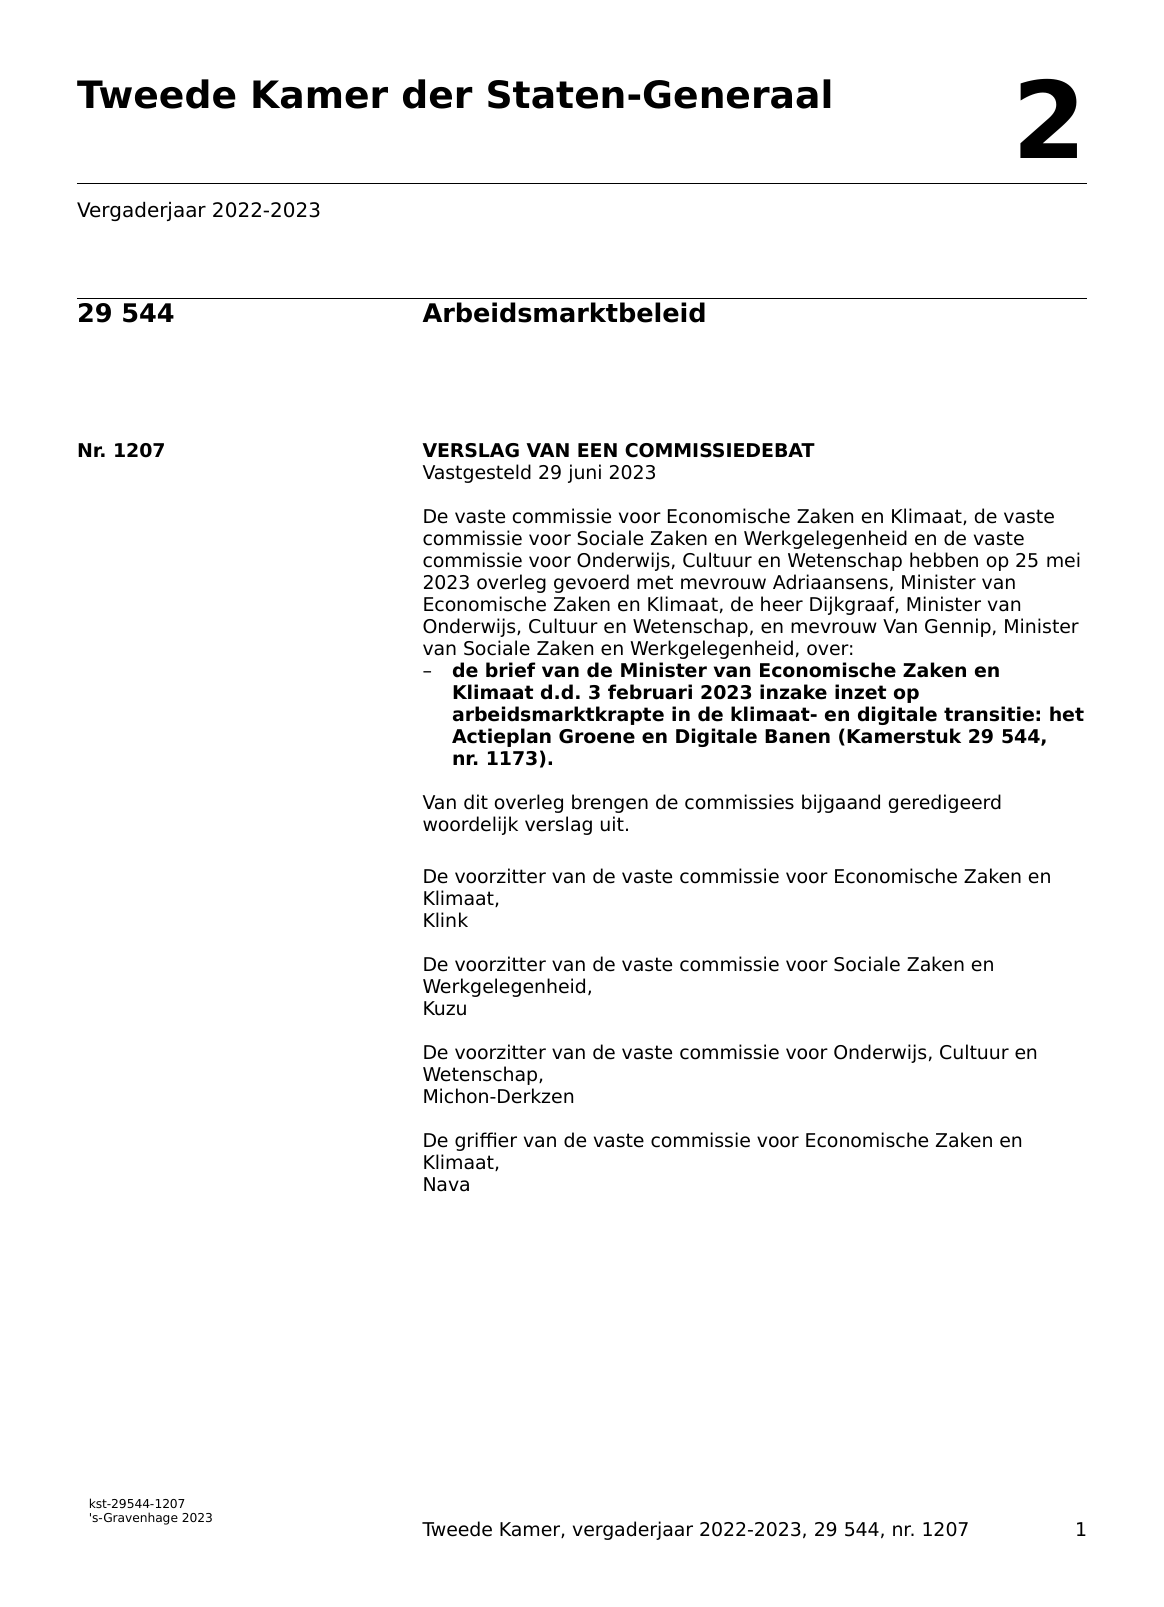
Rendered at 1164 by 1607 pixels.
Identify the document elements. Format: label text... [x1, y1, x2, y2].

text De vaste commissie voor Economische Zaken en Klimaat, de vaste commissie voor Sociale Zaken en Werkgelegenheid en de vaste commissie voor Onderwijs, Cultuur en Wetenschap hebben op 25 mei 2023 overleg gevoerd met mevrouw Adriaansens, Minister van Economische Zaken en Klimaat, de heer Dijkgraaf, Minister van Onderwijs, Cultuur en Wetenschap, en mevrouw Van Gennip, Minister van Sociale Zaken en Werkgelegenheid, over: [422, 506, 1087, 660]
table_cell Vergaderjaar 2022-2023 [77, 184, 1087, 298]
table_header Tweede Kamer der Staten-Generaal [77, 59, 886, 183]
text – de brief van de Minister van Economische Zaken en Klimaat d.d. 3 februari 2023 inzake inzet op arbeidsmarktkrapte in de klimaat- en digitale transitie: het Actieplan Groene en Digitale Banen (Kamerstuk 29 544, nr. 1173). [422, 660, 1087, 769]
text Vastgesteld 29 juni 2023 [422, 462, 1087, 484]
text 's-Gravenhage 2023 [88, 1511, 323, 1525]
subtitle 29 544 Arbeidsmarktbeleid [77, 299, 1087, 329]
text Van dit overleg brengen de commissies bijgaand geredigeerd woordelijk verslag uit. [422, 792, 1087, 836]
table_header 2 [886, 59, 1087, 183]
text De voorzitter van de vaste commissie voor Economische Zaken en Klimaat, Klink [422, 866, 1087, 932]
text kst-29544-1207 [88, 1497, 323, 1511]
text De voorzitter van de vaste commissie voor Onderwijs, Cultuur en Wetenschap, Michon-Derkzen [422, 1042, 1087, 1108]
text De griffier van de vaste commissie voor Economische Zaken en Klimaat, Nava [422, 1130, 1087, 1196]
subtitle Nr. 1207 VERSLAG VAN EEN COMMISSIEDEBAT [77, 440, 1087, 462]
text De voorzitter van de vaste commissie voor Sociale Zaken en Werkgelegenheid, Kuzu [422, 954, 1087, 1020]
